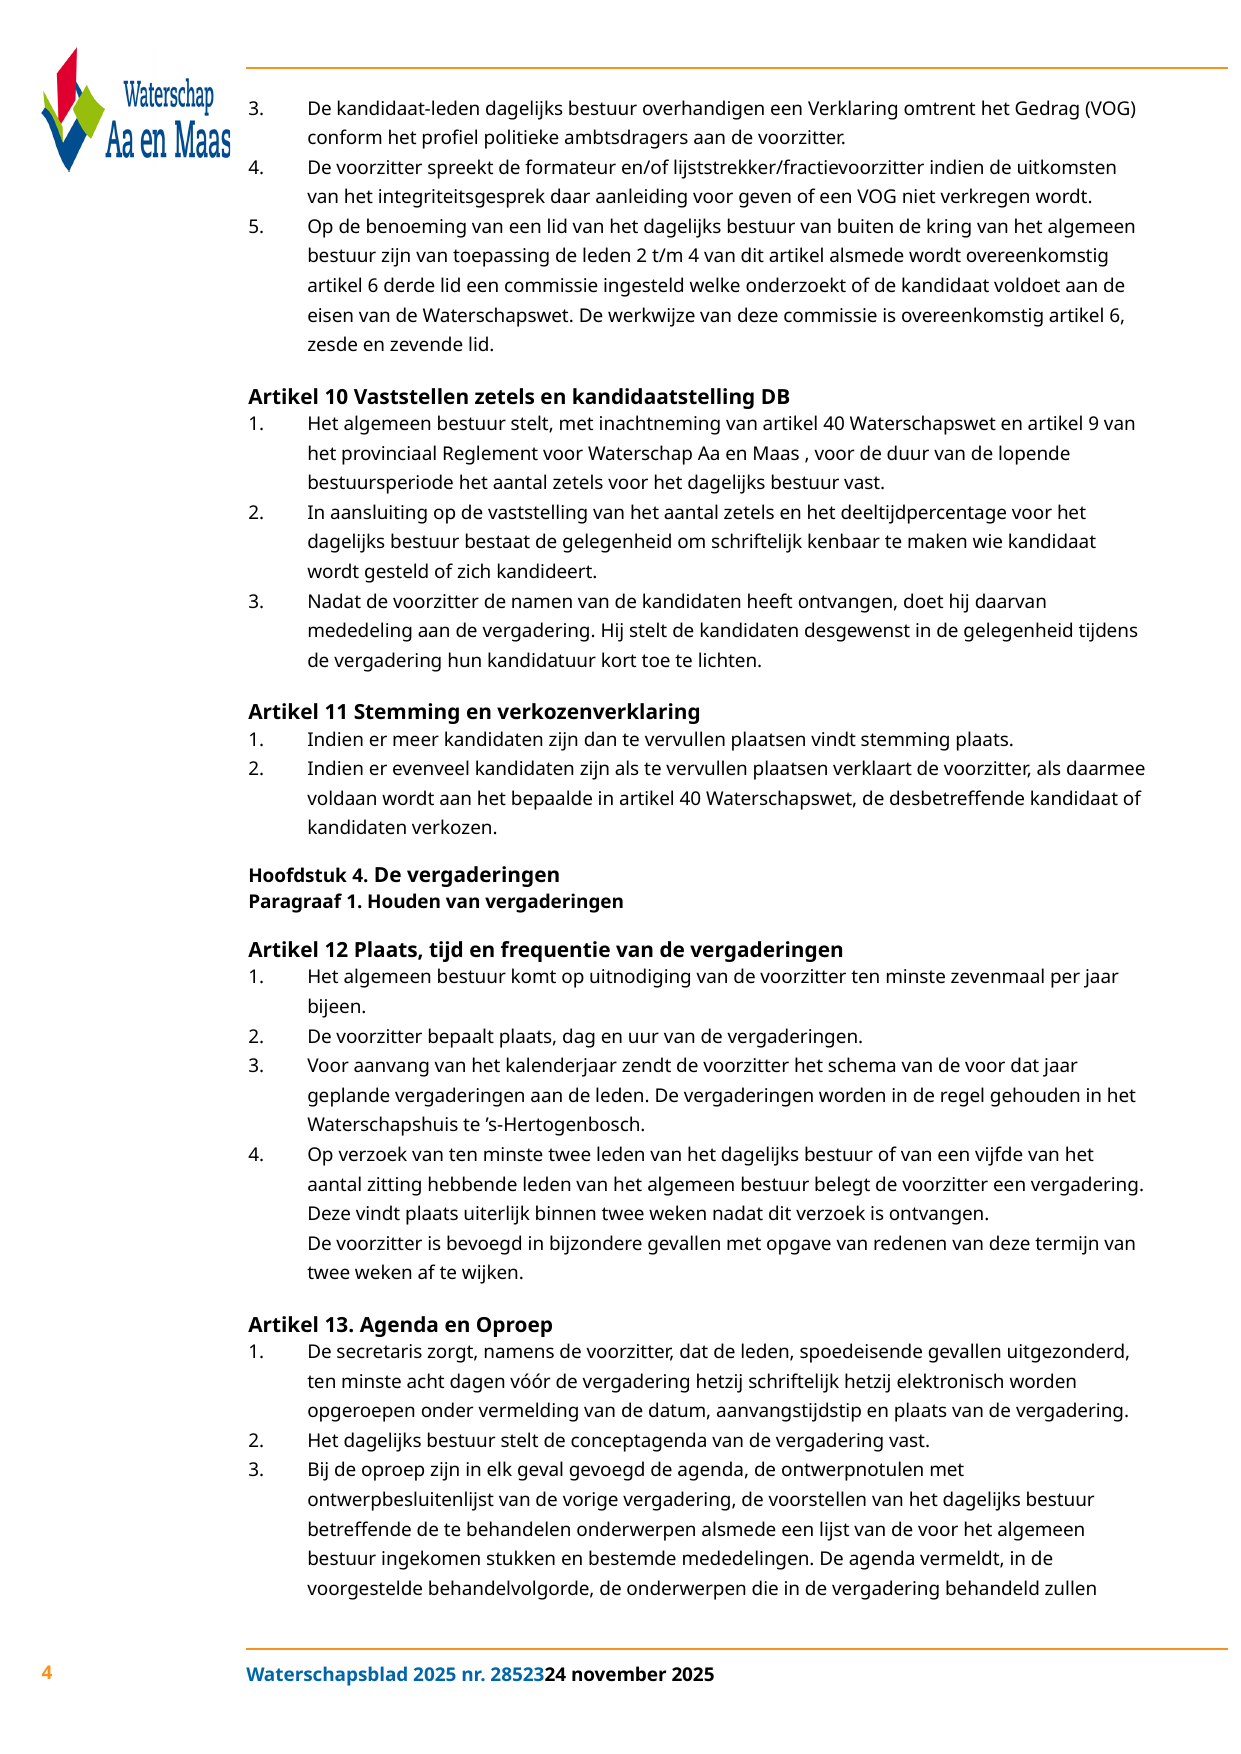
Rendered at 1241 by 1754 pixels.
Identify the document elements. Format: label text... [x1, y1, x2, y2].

list Nadat de voorzitter de namen van de kandidaten heeft ontvangen, doet hij daarvan mededeling aan de vergadering. Hij stelt de kandidaten desgewenst in de gelegenheid tijdens de vergadering hun kandidatuur kort toe te lichten. [248, 588, 1152, 673]
text Artikel 12 Plaats, tijd en frequentie van de vergaderingen [248, 935, 1152, 964]
list Op verzoek van ten minste twee leden van het dagelijks bestuur of van een vijfde van het aantal zitting hebbende leden van het algemeen bestuur belegt de voorzitter een vergadering. Deze vindt plaats uiterlijk binnen twee weken nadat dit verzoek is ontvangen. [248, 1141, 1152, 1226]
list Voor aanvang van het kalenderjaar zendt de voorzitter het schema van de voor dat jaar geplande vergaderingen aan de leden. De vergaderingen worden in de regel gehouden in het Waterschapshuis te ’s-Hertogenbosch. [248, 1052, 1152, 1137]
list Het algemeen bestuur stelt, met inachtneming van artikel 40 Waterschapswet en artikel 9 van het provinciaal Reglement voor Waterschap Aa en Maas , voor de duur van de lopende bestuursperiode het aantal zetels voor het dagelijks bestuur vast. [248, 410, 1152, 495]
list Het dagelijks bestuur stelt de conceptagenda van de vergadering vast. [248, 1427, 1152, 1453]
text Hoofdstuk 4. De vergaderingen [248, 860, 1152, 889]
list In aansluiting op de vaststelling van het aantal zetels en het deeltijdpercentage voor het dagelijks bestuur bestaat de gelegenheid om schriftelijk kenbaar te maken wie kandidaat wordt gesteld of zich kandideert. [248, 499, 1152, 584]
list De voorzitter spreekt de formateur en/of lijststrekker/fractievoorzitter indien de uitkomsten van het integriteitsgesprek daar aanleiding voor geven of een VOG niet verkregen wordt. [248, 154, 1152, 209]
text Paragraaf 1. Houden van vergaderingen [248, 889, 1152, 914]
list De kandidaat-leden dagelijks bestuur overhandigen een Verklaring omtrent het Gedrag (VOG) conform het profiel politieke ambtsdragers aan de voorzitter. [248, 95, 1152, 150]
list De voorzitter is bevoegd in bijzondere gevallen met opgave van redenen van deze termijn van twee weken af te wijken. [248, 1230, 1152, 1285]
list Bij de oproep zijn in elk geval gevoegd de agenda, de ontwerpnotulen met ontwerpbesluitenlijst van de vorige vergadering, de voorstellen van het dagelijks bestuur betreffende de te behandelen onderwerpen alsmede een lijst van de voor het algemeen bestuur ingekomen stukken en bestemde mededelingen. De agenda vermeldt, in de voorgestelde behandelvolgorde, de onderwerpen die in de vergadering behandeld zullen [248, 1457, 1152, 1601]
list De secretaris zorgt, namens de voorzitter, dat de leden, spoedeisende gevallen uitgezonderd, ten minste acht dagen vóór de vergadering hetzij schriftelijk hetzij elektronisch worden opgeroepen onder vermelding van de datum, aanvangstijdstip en plaats van de vergadering. [248, 1338, 1152, 1423]
text Artikel 13. Agenda en Oproep [248, 1310, 1152, 1338]
list De voorzitter bepaalt plaats, dag en uur van de vergaderingen. [248, 1023, 1152, 1048]
list Indien er meer kandidaten zijn dan te vervullen plaatsen vindt stemming plaats. [248, 726, 1152, 752]
picture [41, 47, 231, 172]
text Artikel 10 Vaststellen zetels en kandidaatstelling DB [248, 382, 1152, 410]
text Artikel 11 Stemming en verkozenverklaring [248, 697, 1152, 726]
list Het algemeen bestuur komt op uitnodiging van de voorzitter ten minste zevenmaal per jaar bijeen. [248, 964, 1152, 1019]
list Indien er evenveel kandidaten zijn als te vervullen plaatsen verklaart de voorzitter, als daarmee voldaan wordt aan het bepaalde in artikel 40 Waterschapswet, de desbetreffende kandidaat of kandidaten verkozen. [248, 755, 1152, 840]
list Op de benoeming van een lid van het dagelijks bestuur van buiten de kring van het algemeen bestuur zijn van toepassing de leden 2 t/m 4 van dit artikel alsmede wordt overeenkomstig artikel 6 derde lid een commissie ingesteld welke onderzoekt of de kandidaat voldoet aan de eisen van de Waterschapswet. De werkwijze van deze commissie is overeenkomstig artikel 6, zesde en zevende lid. [248, 213, 1152, 357]
